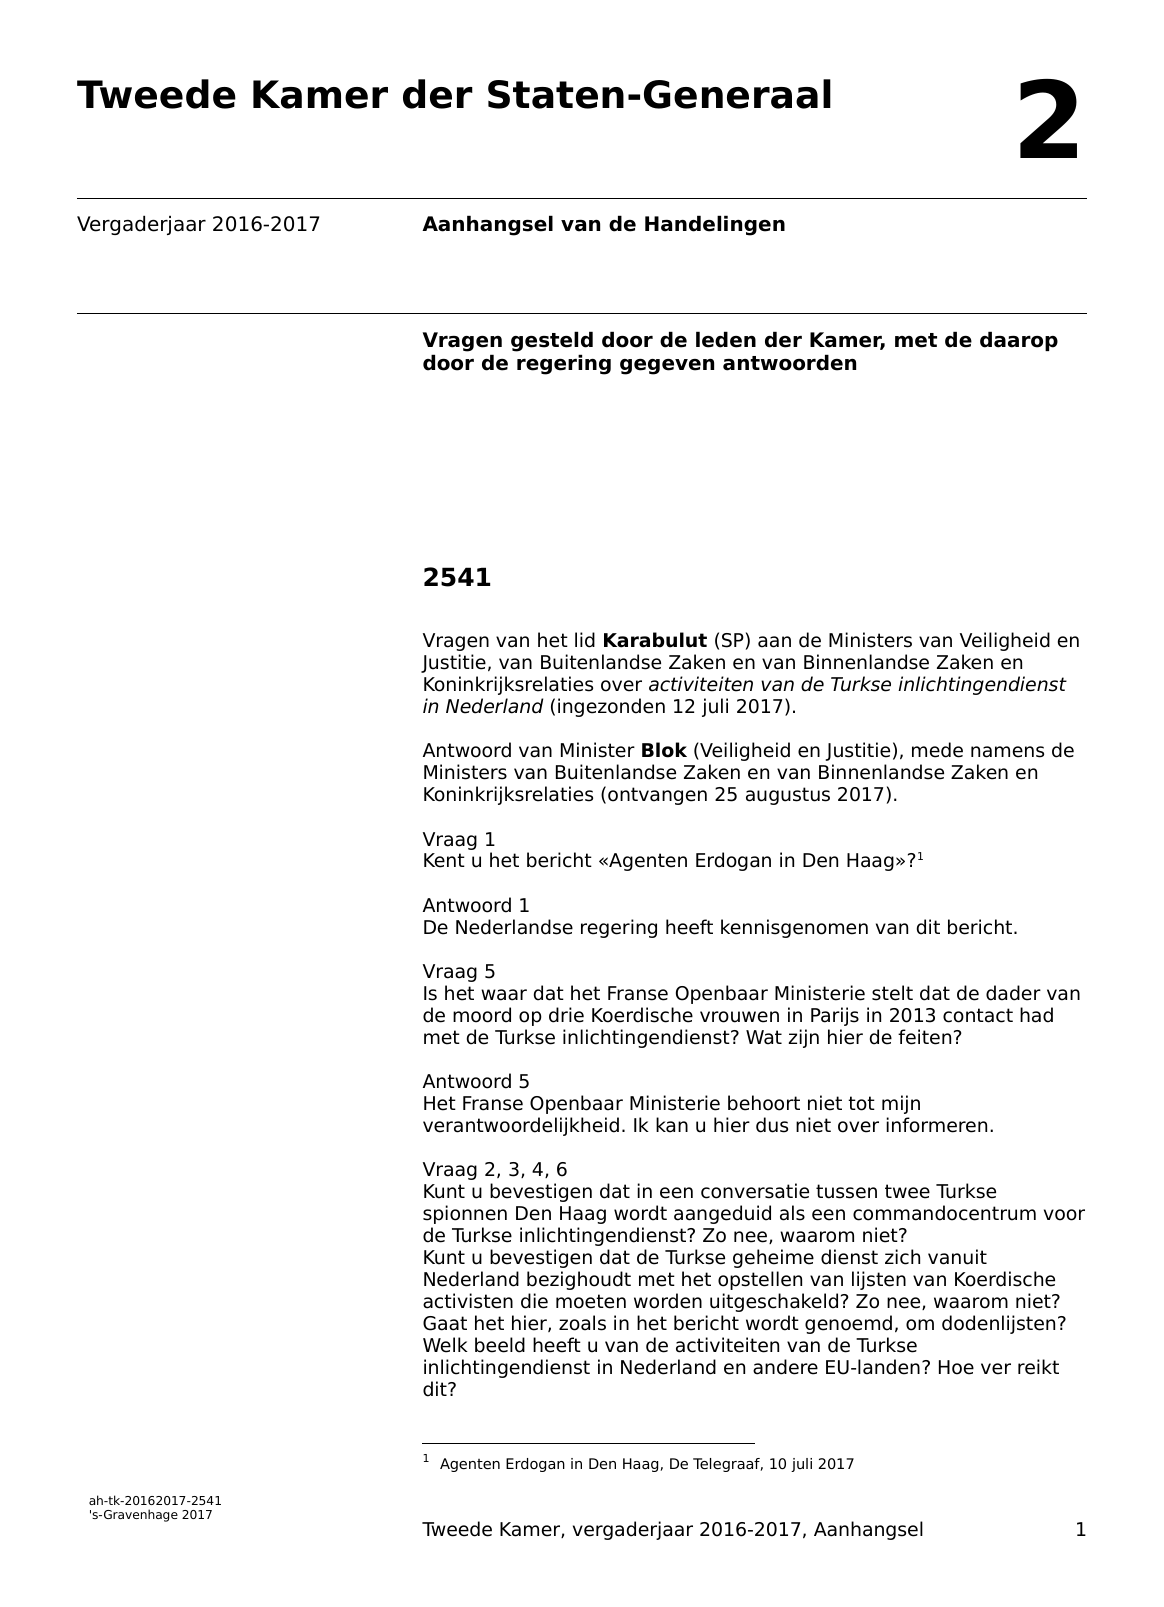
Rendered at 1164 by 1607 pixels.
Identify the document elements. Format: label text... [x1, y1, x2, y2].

text 's-Gravenhage 2017 [88, 1508, 323, 1522]
text Het Franse Openbaar Ministerie behoort niet tot mijn verantwoordelijkheid. Ik kan u hier dus niet over informeren. [422, 1093, 1087, 1137]
text Antwoord van Minister Blok (Veiligheid en Justitie), mede namens de Ministers van Buitenlandse Zaken en van Binnenlandse Zaken en Koninkrijksrelaties (ontvangen 25 augustus 2017). [422, 740, 1087, 806]
text ah-tk-20162017-2541 [88, 1494, 323, 1508]
text Vragen van het lid Karabulut (SP) aan de Ministers van Veiligheid en Justitie, van Buitenlandse Zaken en van Binnenlandse Zaken en Koninkrijksrelaties over activiteiten van de Turkse inlichtingendienst in Nederland (ingezonden 12 juli 2017). [422, 630, 1087, 718]
table_header 2 [886, 59, 1087, 198]
table_cell Vergaderjaar 2016-2017 [77, 199, 422, 313]
table_cell [77, 314, 422, 375]
text Kent u het bericht «Agenten Erdogan in Den Haag»? [422, 850, 1087, 872]
text Kunt u bevestigen dat de Turkse geheime dienst zich vanuit Nederland bezighoudt met het opstellen van lijsten van Koerdische activisten die moeten worden uitgeschakeld? Zo nee, waarom niet? Gaat het hier, zoals in het bericht wordt genoemd, om dodenlijsten? [422, 1247, 1087, 1335]
text Is het waar dat het Franse Openbaar Ministerie stelt dat de dader van de moord op drie Koerdische vrouwen in Parijs in 2013 contact had met de Turkse inlichtingendienst? Wat zijn hier de feiten? [422, 983, 1087, 1049]
table_cell Vragen gesteld door de leden der Kamer, met de daarop door de regering gegeven antwoorden [422, 314, 1087, 375]
text Vraag 5 [422, 961, 1087, 983]
text Vraag 2, 3, 4, 6 [422, 1159, 1087, 1181]
table_cell Aanhangsel van de Handelingen [422, 199, 1087, 313]
table_header Tweede Kamer der Staten-Generaal [77, 59, 886, 198]
text Kunt u bevestigen dat in een conversatie tussen twee Turkse spionnen Den Haag wordt aangeduid als een commandocentrum voor de Turkse inlichtingendienst? Zo nee, waarom niet? [422, 1181, 1087, 1247]
text Antwoord 5 [422, 1071, 1087, 1093]
text 2541 [422, 563, 1087, 592]
text Antwoord 1 [422, 894, 1087, 917]
text Welk beeld heeft u van de activiteiten van de Turkse inlichtingendienst in Nederland en andere EU-landen? Hoe ver reikt dit? [422, 1335, 1087, 1401]
text De Nederlandse regering heeft kennisgenomen van dit bericht. [422, 917, 1087, 938]
text Agenten Erdogan in Den Haag, De Telegraaf, 10 juli 2017 [422, 1452, 1087, 1474]
text Vraag 1 [422, 828, 1087, 850]
